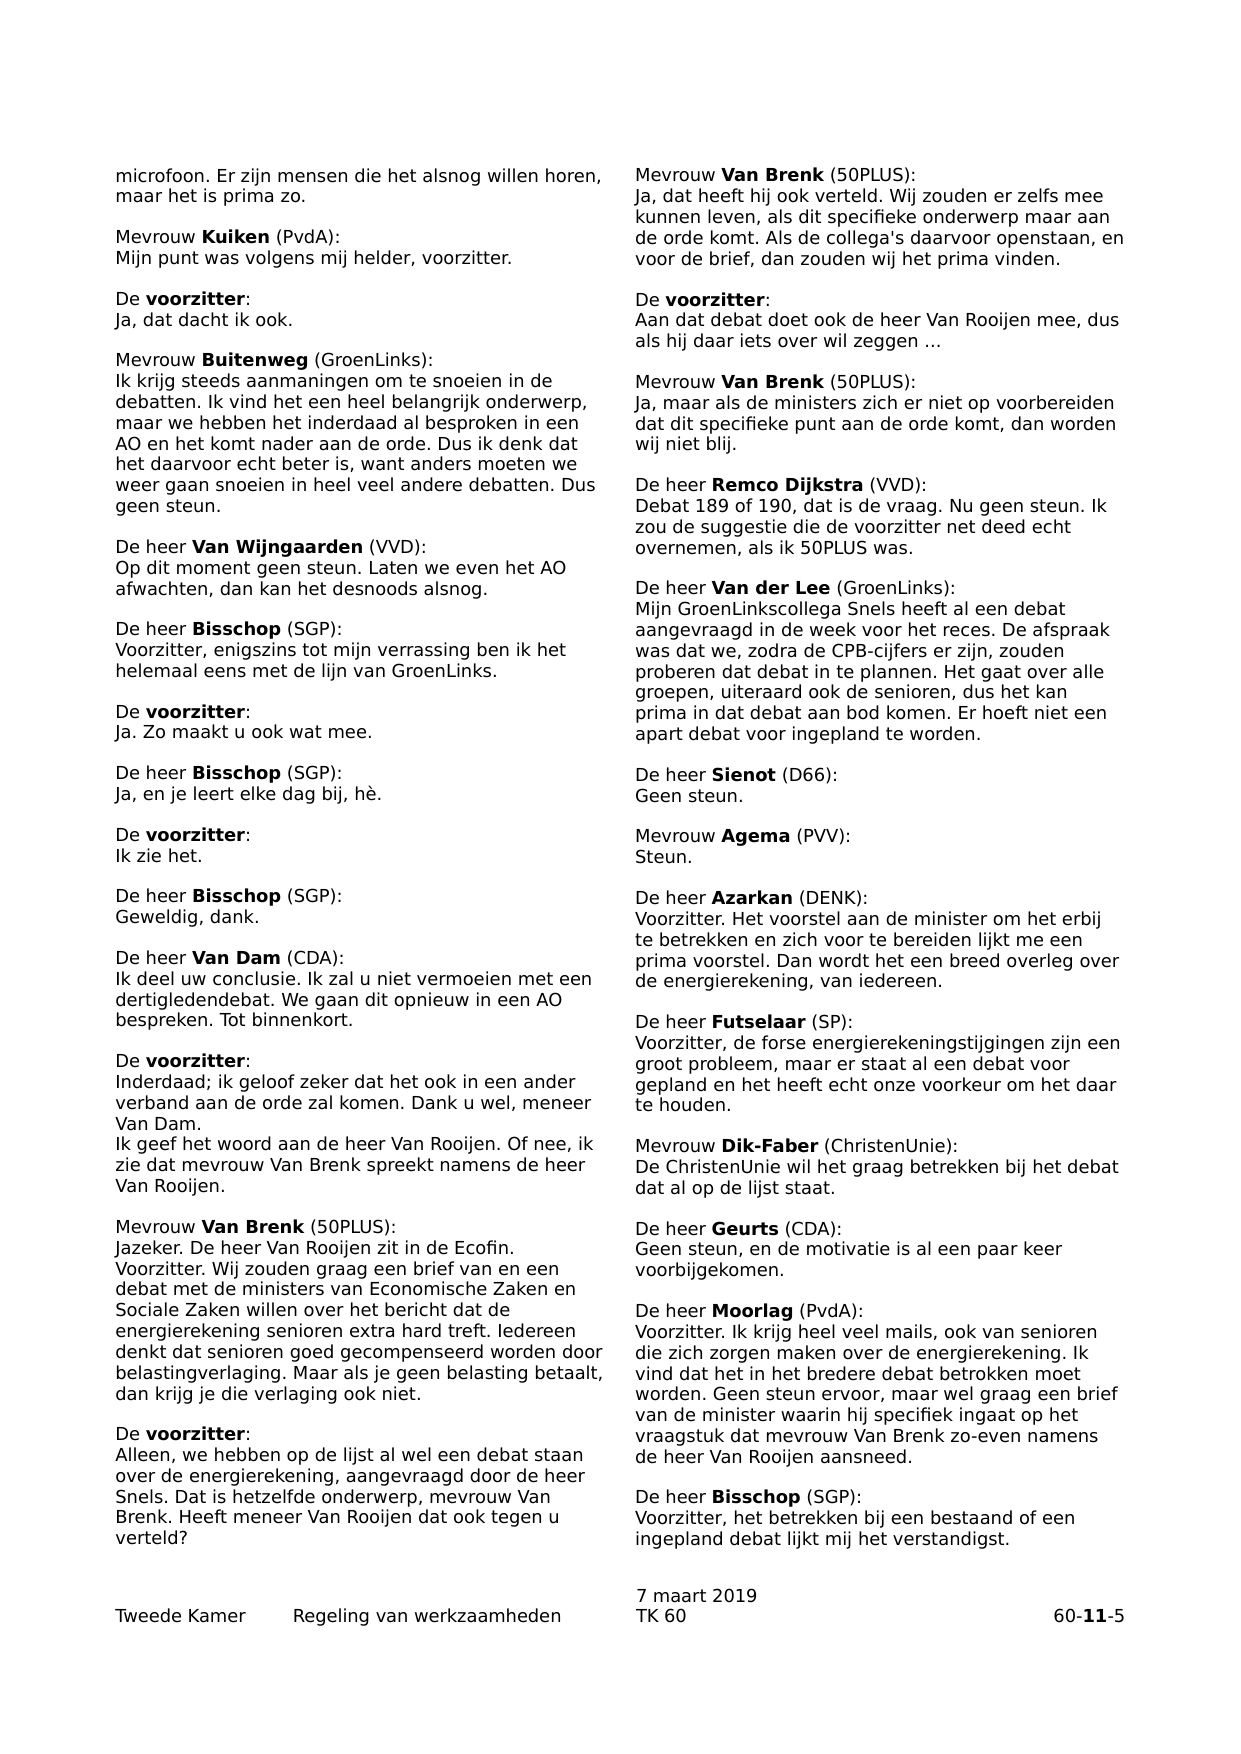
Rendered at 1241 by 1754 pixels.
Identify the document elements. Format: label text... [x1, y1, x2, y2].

text Voorzitter. Het voorstel aan de minister om het erbij te betrekken en zich voor te bereiden lijkt me een prima voorstel. Dan wordt het een breed overleg over de energierekening, van iedereen. [635, 909, 1125, 992]
text Ja. Zo maakt u ook wat mee. [115, 722, 605, 743]
text Steun. [635, 847, 1125, 868]
text Inderdaad; ik geloof zeker dat het ook in een ander verband aan de orde zal komen. Dank u wel, meneer Van Dam. [115, 1072, 605, 1134]
text De heer Bisschop (SGP): [115, 763, 605, 784]
text Ja, dat dacht ik ook. [115, 309, 605, 330]
text Mevrouw Dik-Faber (ChristenUnie): [635, 1136, 1125, 1157]
text Ik krijg steeds aanmaningen om te snoeien in de debatten. Ik vind het een heel belangrijk onderwerp, maar we hebben het inderdaad al besproken in een AO en het komt nader aan de orde. Dus ik denk dat het daarvoor echt beter is, want anders moeten we weer gaan snoeien in heel veel andere debatten. Dus geen steun. [115, 371, 605, 517]
text Voorzitter. Ik krijg heel veel mails, ook van senioren die zich zorgen maken over de energierekening. Ik vind dat het in het bredere debat betrokken moet worden. Geen steun ervoor, maar wel graag een brief van de minister waarin hij specifiek ingaat op het vraagstuk dat mevrouw Van Brenk zo-even namens de heer Van Rooijen aansneed. [635, 1322, 1125, 1467]
text Op dit moment geen steun. Laten we even het AO afwachten, dan kan het desnoods alsnog. [115, 557, 605, 599]
text Ik zie het. [115, 845, 605, 866]
text Mijn punt was volgens mij helder, voorzitter. [115, 248, 605, 268]
text De ChristenUnie wil het graag betrekken bij het debat dat al op de lijst staat. [635, 1157, 1125, 1198]
text De heer Moorlag (PvdA): [635, 1301, 1125, 1322]
text Ja, en je leert elke dag bij, hè. [115, 784, 605, 804]
text Geweldig, dank. [115, 907, 605, 928]
text Geen steun, en de motivatie is al een paar keer voorbijgekomen. [635, 1239, 1125, 1281]
text Voorzitter, enigszins tot mijn verrassing ben ik het helemaal eens met de lijn van GroenLinks. [115, 640, 605, 681]
text Mevrouw Agema (PVV): [635, 826, 1125, 847]
text De heer Bisschop (SGP): [115, 619, 605, 640]
text Ja, maar als de ministers zich er niet op voorbereiden dat dit specifieke punt aan de orde komt, dan worden wij niet blij. [635, 392, 1125, 455]
text De heer Sienot (D66): [635, 765, 1125, 786]
text Voorzitter, het betrekken bij een bestaand of een ingepland debat lijkt mij het verstandigst. [635, 1508, 1125, 1550]
text De heer Remco Dijkstra (VVD): [635, 475, 1125, 496]
text Geen steun. [635, 786, 1125, 806]
text Mijn GroenLinkscollega Snels heeft al een debat aangevraagd in de week voor het reces. De afspraak was dat we, zodra de CPB-cijfers er zijn, zouden proberen dat debat in te plannen. Het gaat over alle groepen, uiteraard ook de senioren, dus het kan prima in dat debat aan bod komen. Er hoeft niet een apart debat voor ingepland te worden. [635, 599, 1125, 745]
text De voorzitter: [115, 824, 605, 845]
text De voorzitter: [115, 1424, 605, 1445]
text Alleen, we hebben op de lijst al wel een debat staan over de energierekening, aangevraagd door de heer Snels. Dat is hetzelfde onderwerp, mevrouw Van Brenk. Heeft meneer Van Rooijen dat ook tegen u verteld? [115, 1445, 605, 1549]
text Voorzitter. Wij zouden graag een brief van en een debat met de ministers van Economische Zaken en Sociale Zaken willen over het bericht dat de energierekening senioren extra hard treft. Iedereen denkt dat senioren goed gecompenseerd worden door belastingverlaging. Maar als je geen belasting betaalt, dan krijg je die verlaging ook niet. [115, 1258, 605, 1404]
text Mevrouw Van Brenk (50PLUS): [635, 165, 1125, 186]
text De heer Geurts (CDA): [635, 1218, 1125, 1239]
text Mevrouw Kuiken (PvdA): [115, 227, 605, 248]
text De heer Bisschop (SGP): [635, 1487, 1125, 1508]
text De voorzitter: [635, 289, 1125, 310]
text microfoon. Er zijn mensen die het alsnog willen horen, maar het is prima zo. [115, 165, 605, 207]
text Mevrouw Van Brenk (50PLUS): [635, 372, 1125, 392]
text Aan dat debat doet ook de heer Van Rooijen mee, dus als hij daar iets over wil zeggen ... [635, 310, 1125, 352]
text Mevrouw Buitenweg (GroenLinks): [115, 350, 605, 371]
text De heer Van Dam (CDA): [115, 948, 605, 968]
text Voorzitter, de forse energierekeningstijgingen zijn een groot probleem, maar er staat al een debat voor gepland en het heeft echt onze voorkeur om het daar te houden. [635, 1033, 1125, 1116]
text Mevrouw Van Brenk (50PLUS): [115, 1217, 605, 1237]
text De voorzitter: [115, 701, 605, 722]
text De heer Futselaar (SP): [635, 1012, 1125, 1033]
text De heer Van der Lee (GroenLinks): [635, 578, 1125, 599]
text Jazeker. De heer Van Rooijen zit in de Ecofin. [115, 1237, 605, 1258]
text Ik geef het woord aan de heer Van Rooijen. Of nee, ik zie dat mevrouw Van Brenk spreekt namens de heer Van Rooijen. [115, 1134, 605, 1197]
text Ik deel uw conclusie. Ik zal u niet vermoeien met een dertigledendebat. We gaan dit opnieuw in een AO bespreken. Tot binnenkort. [115, 968, 605, 1031]
text De voorzitter: [115, 1051, 605, 1072]
text Debat 189 of 190, dat is de vraag. Nu geen steun. Ik zou de suggestie die de voorzitter net deed echt overnemen, als ik 50PLUS was. [635, 496, 1125, 558]
text De heer Bisschop (SGP): [115, 886, 605, 907]
text Ja, dat heeft hij ook verteld. Wij zouden er zelfs mee kunnen leven, als dit specifieke onderwerp maar aan de orde komt. Als de collega's daarvoor openstaan, en voor de brief, dan zouden wij het prima vinden. [635, 186, 1125, 269]
text De heer Azarkan (DENK): [635, 888, 1125, 909]
text De voorzitter: [115, 288, 605, 309]
text De heer Van Wijngaarden (VVD): [115, 537, 605, 557]
